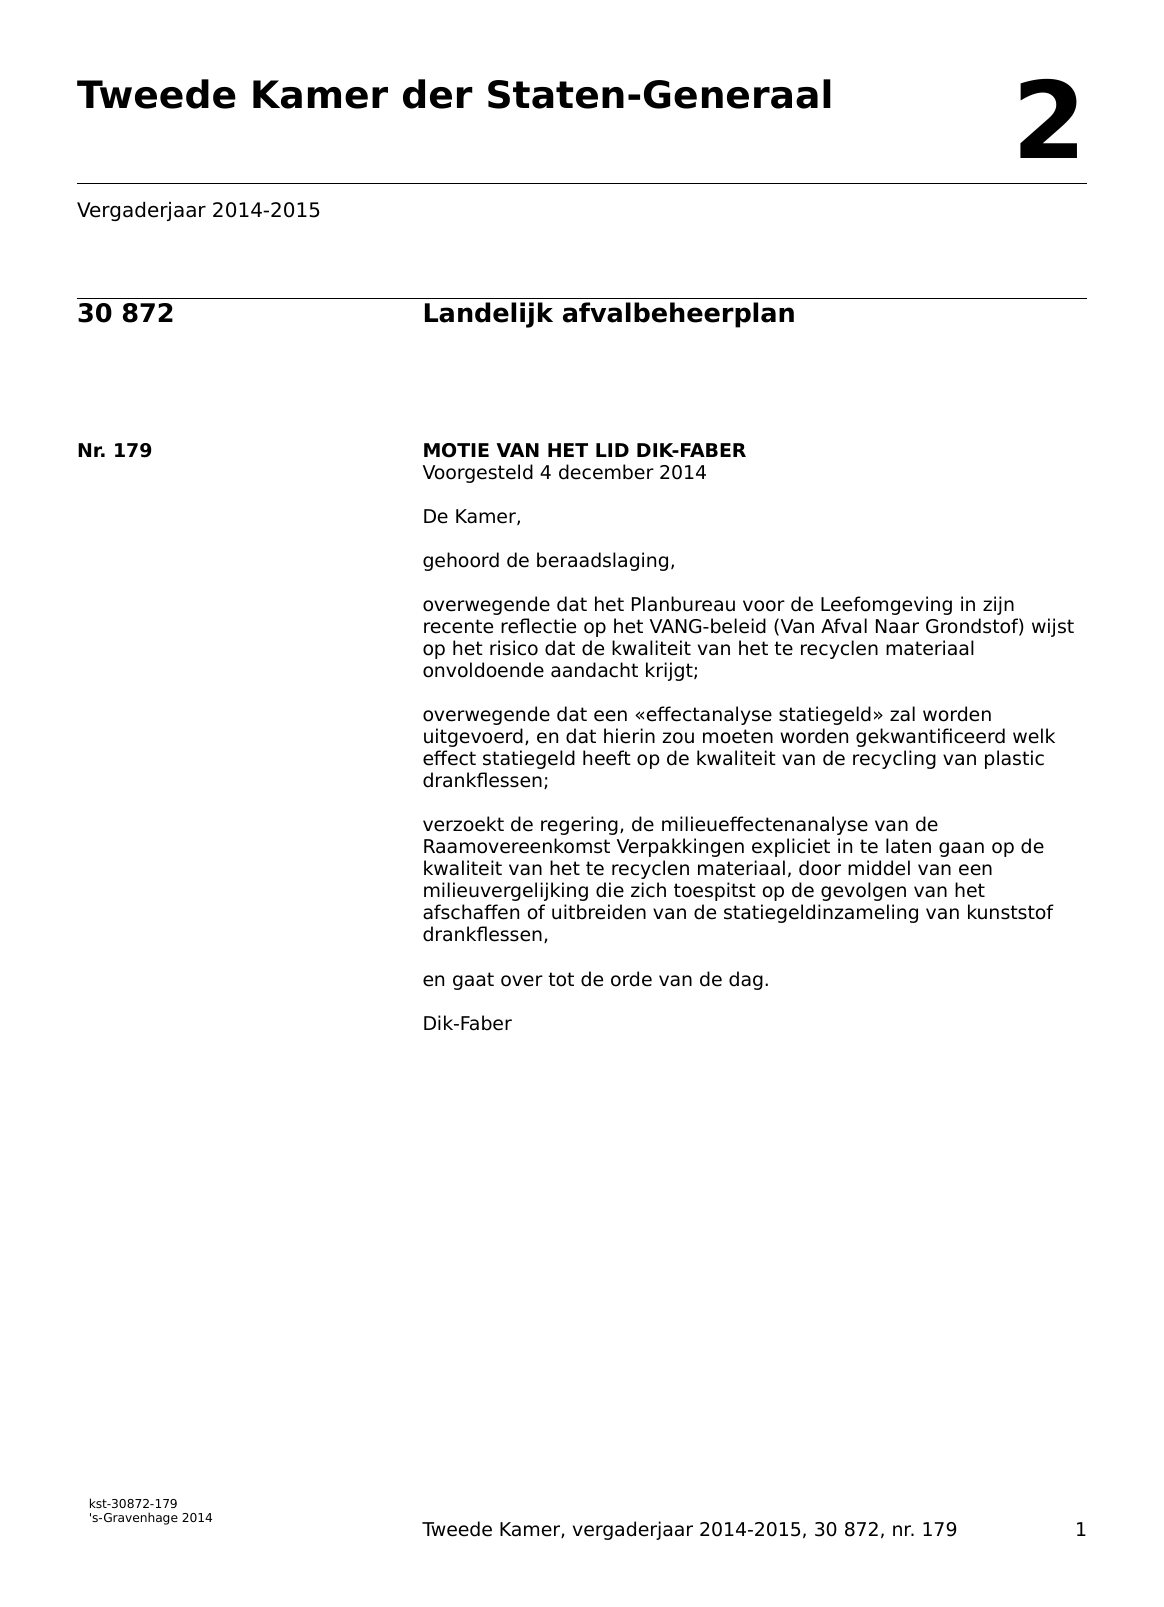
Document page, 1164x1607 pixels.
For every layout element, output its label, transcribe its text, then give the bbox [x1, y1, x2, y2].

text De Kamer, [422, 506, 1087, 528]
table_cell Vergaderjaar 2014-2015 [77, 184, 1087, 298]
table_header Tweede Kamer der Staten-Generaal [77, 59, 886, 183]
text overwegende dat het Planbureau voor de Leefomgeving in zijn recente reflectie op het VANG-beleid (Van Afval Naar Grondstof) wijst op het risico dat de kwaliteit van het te recyclen materiaal onvoldoende aandacht krijgt; [422, 594, 1087, 682]
text Dik-Faber [422, 1013, 1087, 1034]
text kst-30872-179 [88, 1497, 323, 1511]
text verzoekt de regering, de milieueffectenanalyse van de Raamovereenkomst Verpakkingen expliciet in te laten gaan op de kwaliteit van het te recyclen materiaal, door middel van een milieuvergelijking die zich toespitst op de gevolgen van het afschaffen of uitbreiden van de statiegeldinzameling van kunststof drankflessen, [422, 814, 1087, 946]
text gehoord de beraadslaging, [422, 550, 1087, 572]
table_header 2 [886, 59, 1087, 183]
text overwegende dat een «effectanalyse statiegeld» zal worden uitgevoerd, en dat hierin zou moeten worden gekwantificeerd welk effect statiegeld heeft op de kwaliteit van de recycling van plastic drankflessen; [422, 704, 1087, 792]
subtitle 30 872 Landelijk afvalbeheerplan [77, 299, 1087, 329]
text Voorgesteld 4 december 2014 [422, 462, 1087, 484]
text en gaat over tot de orde van de dag. [422, 968, 1087, 990]
subtitle Nr. 179 MOTIE VAN HET LID DIK-FABER [77, 440, 1087, 462]
text 's-Gravenhage 2014 [88, 1511, 323, 1525]
